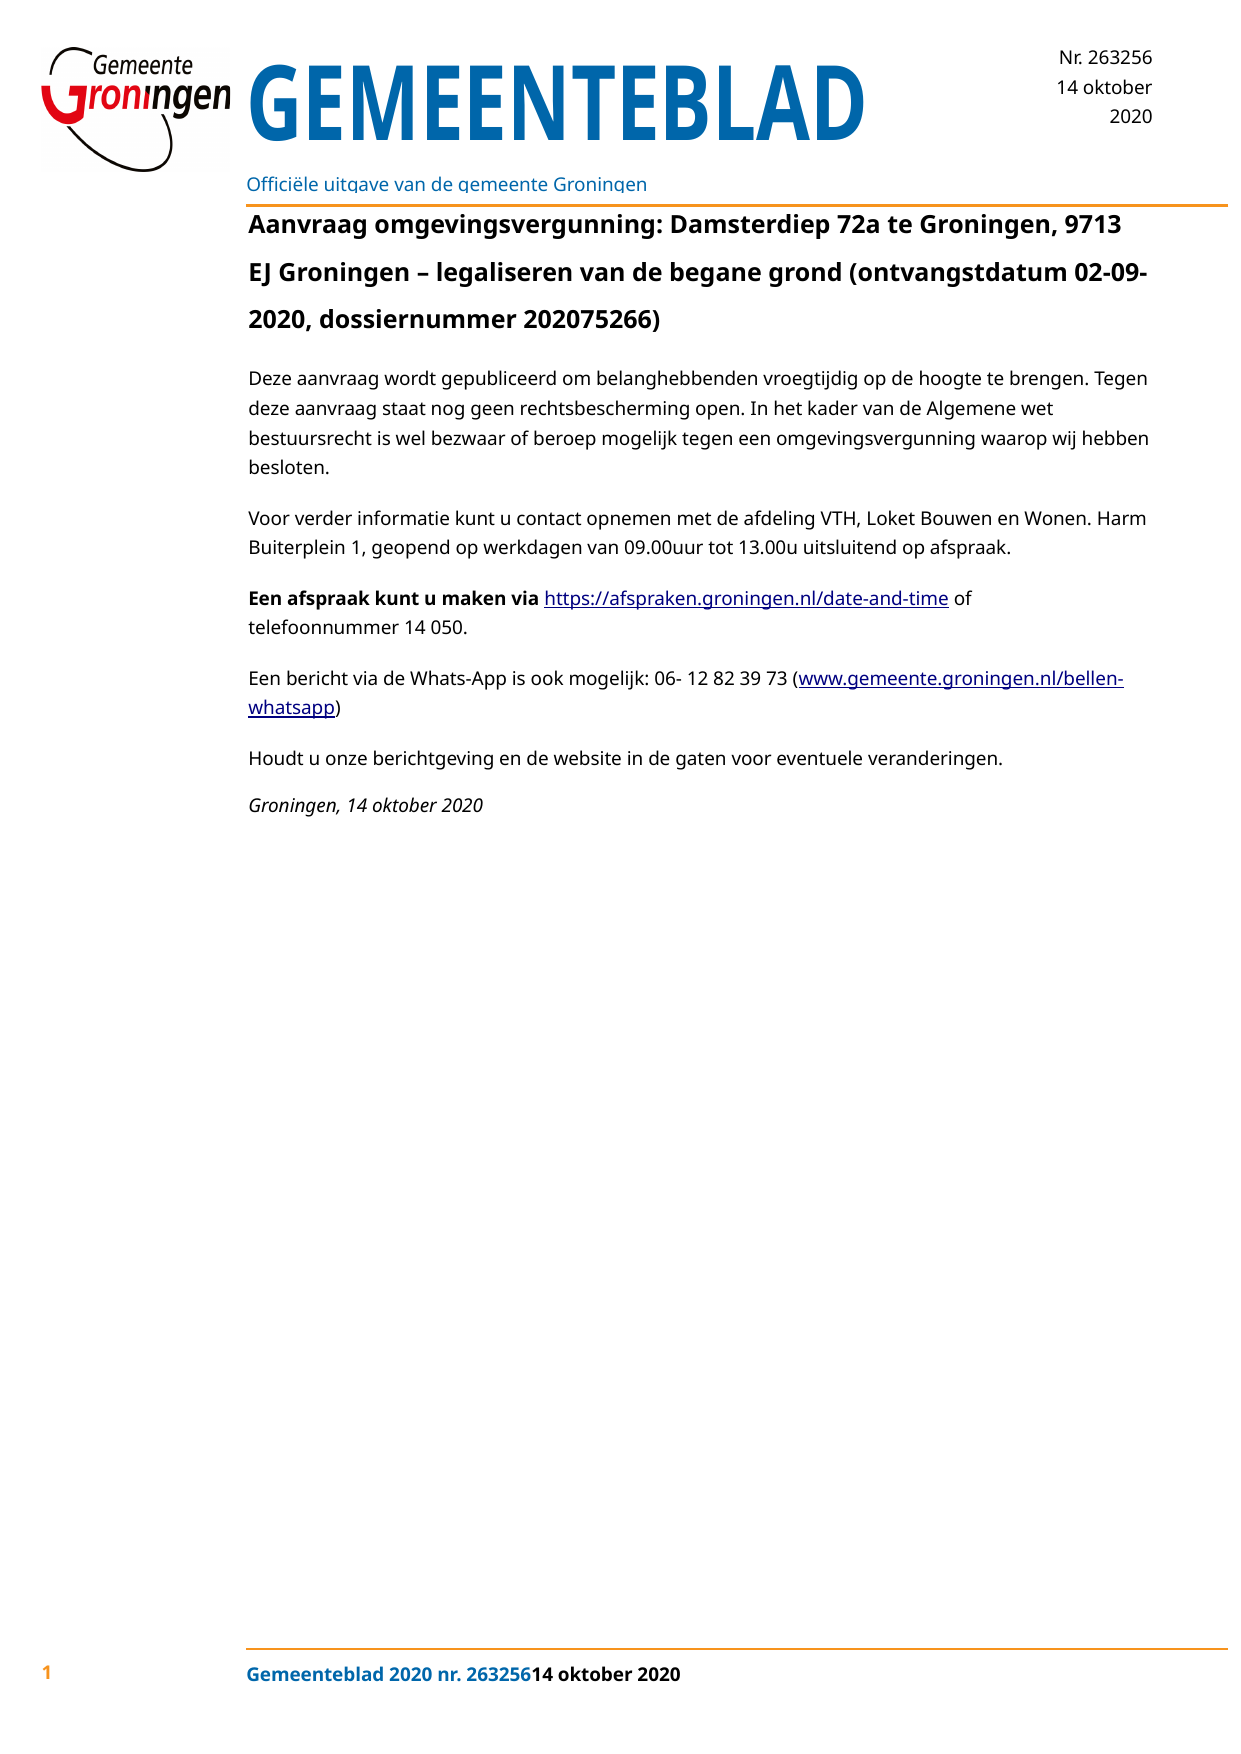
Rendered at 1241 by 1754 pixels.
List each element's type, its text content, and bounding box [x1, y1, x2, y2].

text Een bericht via de Whats-App is ook mogelijk: 06- 12 82 39 73 (www.gemeente.groningen.nl/bellen-whatsapp) [248, 665, 1152, 720]
picture [41, 47, 231, 172]
text Deze aanvraag wordt gepubliceerd om belanghebbenden vroegtijdig op de hoogte te brengen. Tegen deze aanvraag staat nog geen rechtsbescherming open. In het kader van de Algemene wet bestuursrecht is wel bezwaar of beroep mogelijk tegen een omgevingsvergunning waarop wij hebben besloten. [248, 366, 1152, 480]
text Houdt u onze berichtgeving en de website in de gaten voor eventuele veranderingen. [248, 745, 1152, 770]
text Voor verder informatie kunt u contact opnemen met de afdeling VTH, Loket Bouwen en Wonen. Harm Buiterplein 1, geopend op werkdagen van 09.00uur tot 13.00u uitsluitend op afspraak. [248, 505, 1152, 560]
text Aanvraag omgevingsvergunning: Damsterdiep 72a te Groningen, 9713 EJ Groningen – legaliseren van de begane grond (ontvangstdatum 02-09-2020, dossiernummer 202075266) [248, 207, 1152, 336]
text Een afspraak kunt u maken via https://afspraken.groningen.nl/date-and-time of telefoonnummer 14 050. [248, 585, 1152, 640]
text Groningen, 14 oktober 2020 [248, 792, 1152, 818]
